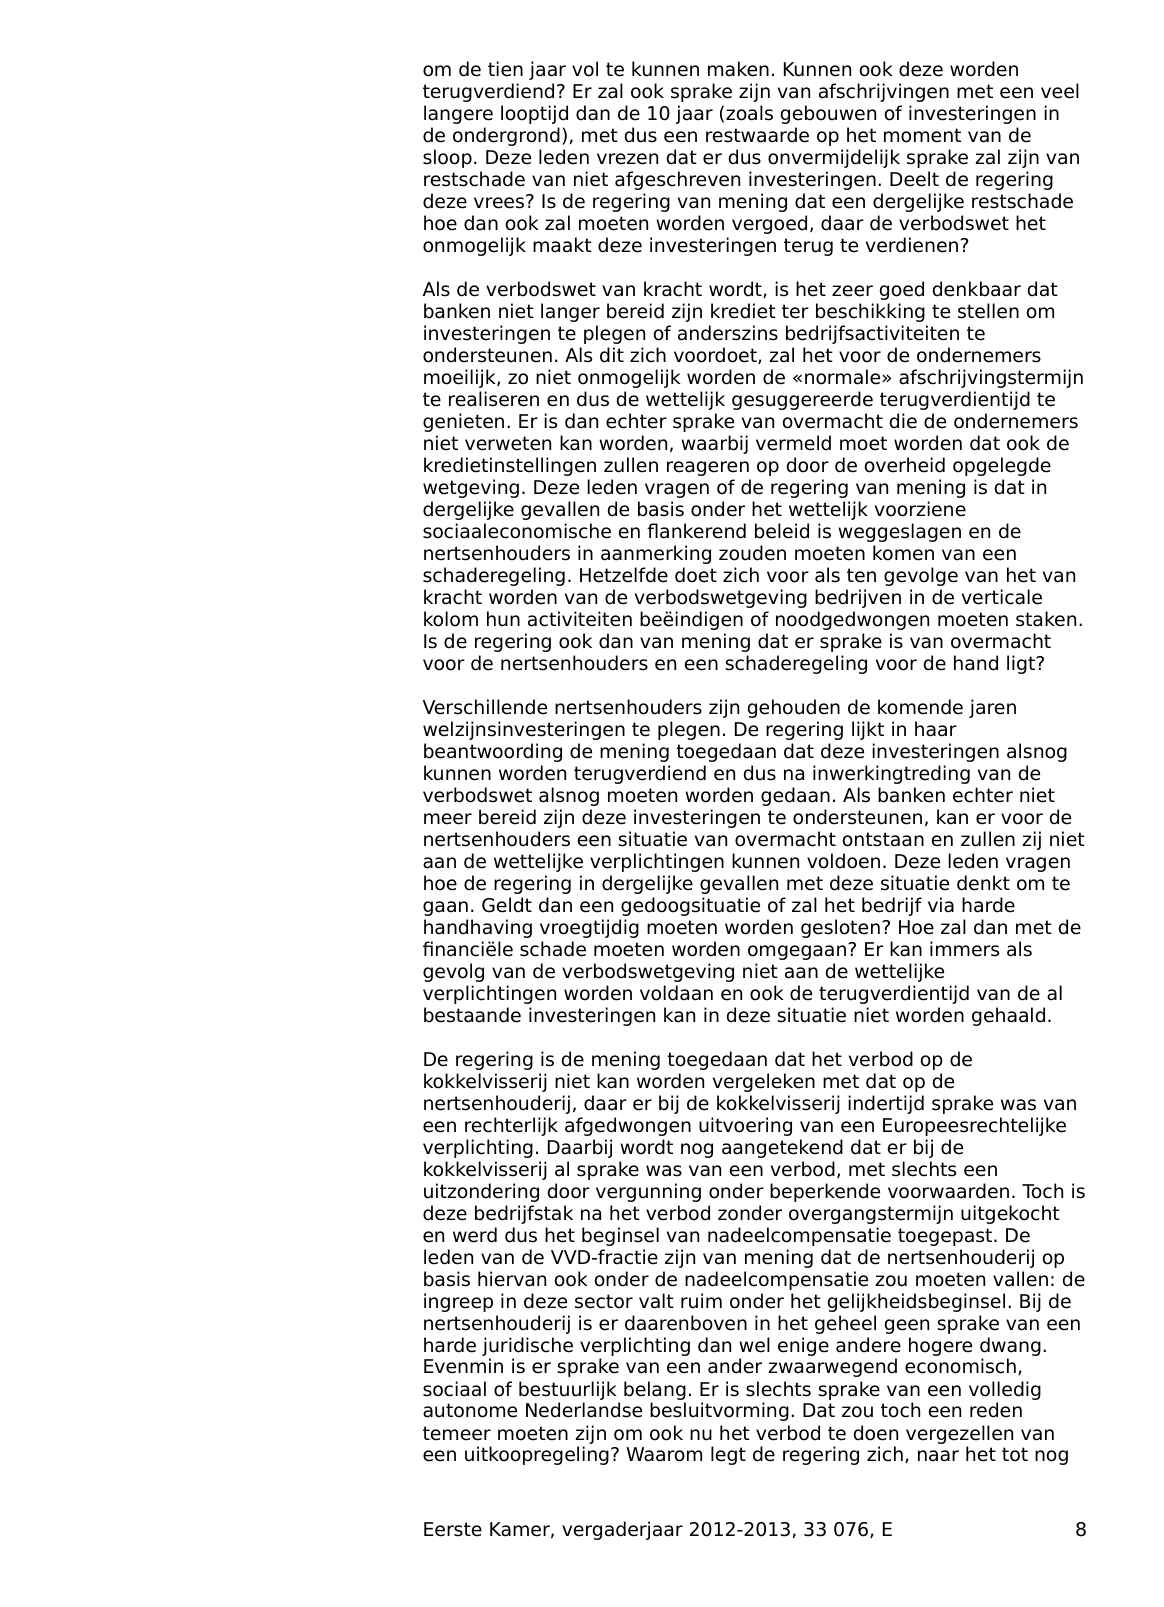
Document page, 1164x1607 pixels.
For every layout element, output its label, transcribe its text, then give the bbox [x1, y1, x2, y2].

text Verschillende nertsenhouders zijn gehouden de komende jaren welzijnsinvesteringen te plegen. De regering lijkt in haar beantwoording de mening toegedaan dat deze investeringen alsnog kunnen worden terugverdiend en dus na inwerkingtreding van de verbodswet alsnog moeten worden gedaan. Als banken echter niet meer bereid zijn deze investeringen te ondersteunen, kan er voor de nertsenhouders een situatie van overmacht ontstaan en zullen zij niet aan de wettelijke verplichtingen kunnen voldoen. Deze leden vragen hoe de regering in dergelijke gevallen met deze situatie denkt om te gaan. Geldt dan een gedoogsituatie of zal het bedrijf via harde handhaving vroegtijdig moeten worden gesloten? Hoe zal dan met de financiële schade moeten worden omgegaan? Er kan immers als gevolg van de verbodswetgeving niet aan de wettelijke verplichtingen worden voldaan en ook de terugverdientijd van de al bestaande investeringen kan in deze situatie niet worden gehaald. [422, 697, 1087, 1027]
text om de tien jaar vol te kunnen maken. Kunnen ook deze worden terugverdiend? Er zal ook sprake zijn van afschrijvingen met een veel langere looptijd dan de 10 jaar (zoals gebouwen of investeringen in de ondergrond), met dus een restwaarde op het moment van de sloop. Deze leden vrezen dat er dus onvermijdelijk sprake zal zijn van restschade van niet afgeschreven investeringen. Deelt de regering deze vrees? Is de regering van mening dat een dergelijke restschade hoe dan ook zal moeten worden vergoed, daar de verbodswet het onmogelijk maakt deze investeringen terug te verdienen? [422, 59, 1087, 257]
text De regering is de mening toegedaan dat het verbod op de kokkelvisserij niet kan worden vergeleken met dat op de nertsenhouderij, daar er bij de kokkelvisserij indertijd sprake was van een rechterlijk afgedwongen uitvoering van een Europeesrechtelijke verplichting. Daarbij wordt nog aangetekend dat er bij de kokkelvisserij al sprake was van een verbod, met slechts een uitzondering door vergunning onder beperkende voorwaarden. Toch is deze bedrijfstak na het verbod zonder overgangstermijn uitgekocht en werd dus het beginsel van nadeelcompensatie toegepast. De leden van de VVD-fractie zijn van mening dat de nertsenhouderij op basis hiervan ook onder de nadeelcompensatie zou moeten vallen: de ingreep in deze sector valt ruim onder het gelijkheidsbeginsel. Bij de nertsenhouderij is er daarenboven in het geheel geen sprake van een harde juridische verplichting dan wel enige andere hogere dwang. Evenmin is er sprake van een ander zwaarwegend economisch, sociaal of bestuurlijk belang. Er is slechts sprake van een volledig autonome Nederlandse besluitvorming. Dat zou toch een reden temeer moeten zijn om ook nu het verbod te doen vergezellen van een uitkoopregeling? Waarom legt de regering zich, naar het tot nog [422, 1049, 1087, 1466]
text Als de verbodswet van kracht wordt, is het zeer goed denkbaar dat banken niet langer bereid zijn krediet ter beschikking te stellen om investeringen te plegen of anderszins bedrijfsactiviteiten te ondersteunen. Als dit zich voordoet, zal het voor de ondernemers moeilijk, zo niet onmogelijk worden de «normale» afschrijvingstermijn te realiseren en dus de wettelijk gesuggereerde terugverdientijd te genieten. Er is dan echter sprake van overmacht die de ondernemers niet verweten kan worden, waarbij vermeld moet worden dat ook de kredietinstellingen zullen reageren op door de overheid opgelegde wetgeving. Deze leden vragen of de regering van mening is dat in dergelijke gevallen de basis onder het wettelijk voorziene sociaaleconomische en flankerend beleid is weggeslagen en de nertsenhouders in aanmerking zouden moeten komen van een schaderegeling. Hetzelfde doet zich voor als ten gevolge van het van kracht worden van de verbodswetgeving bedrijven in de verticale kolom hun activiteiten beëindigen of noodgedwongen moeten staken. Is de regering ook dan van mening dat er sprake is van overmacht voor de nertsenhouders en een schaderegeling voor de hand ligt? [422, 279, 1087, 675]
